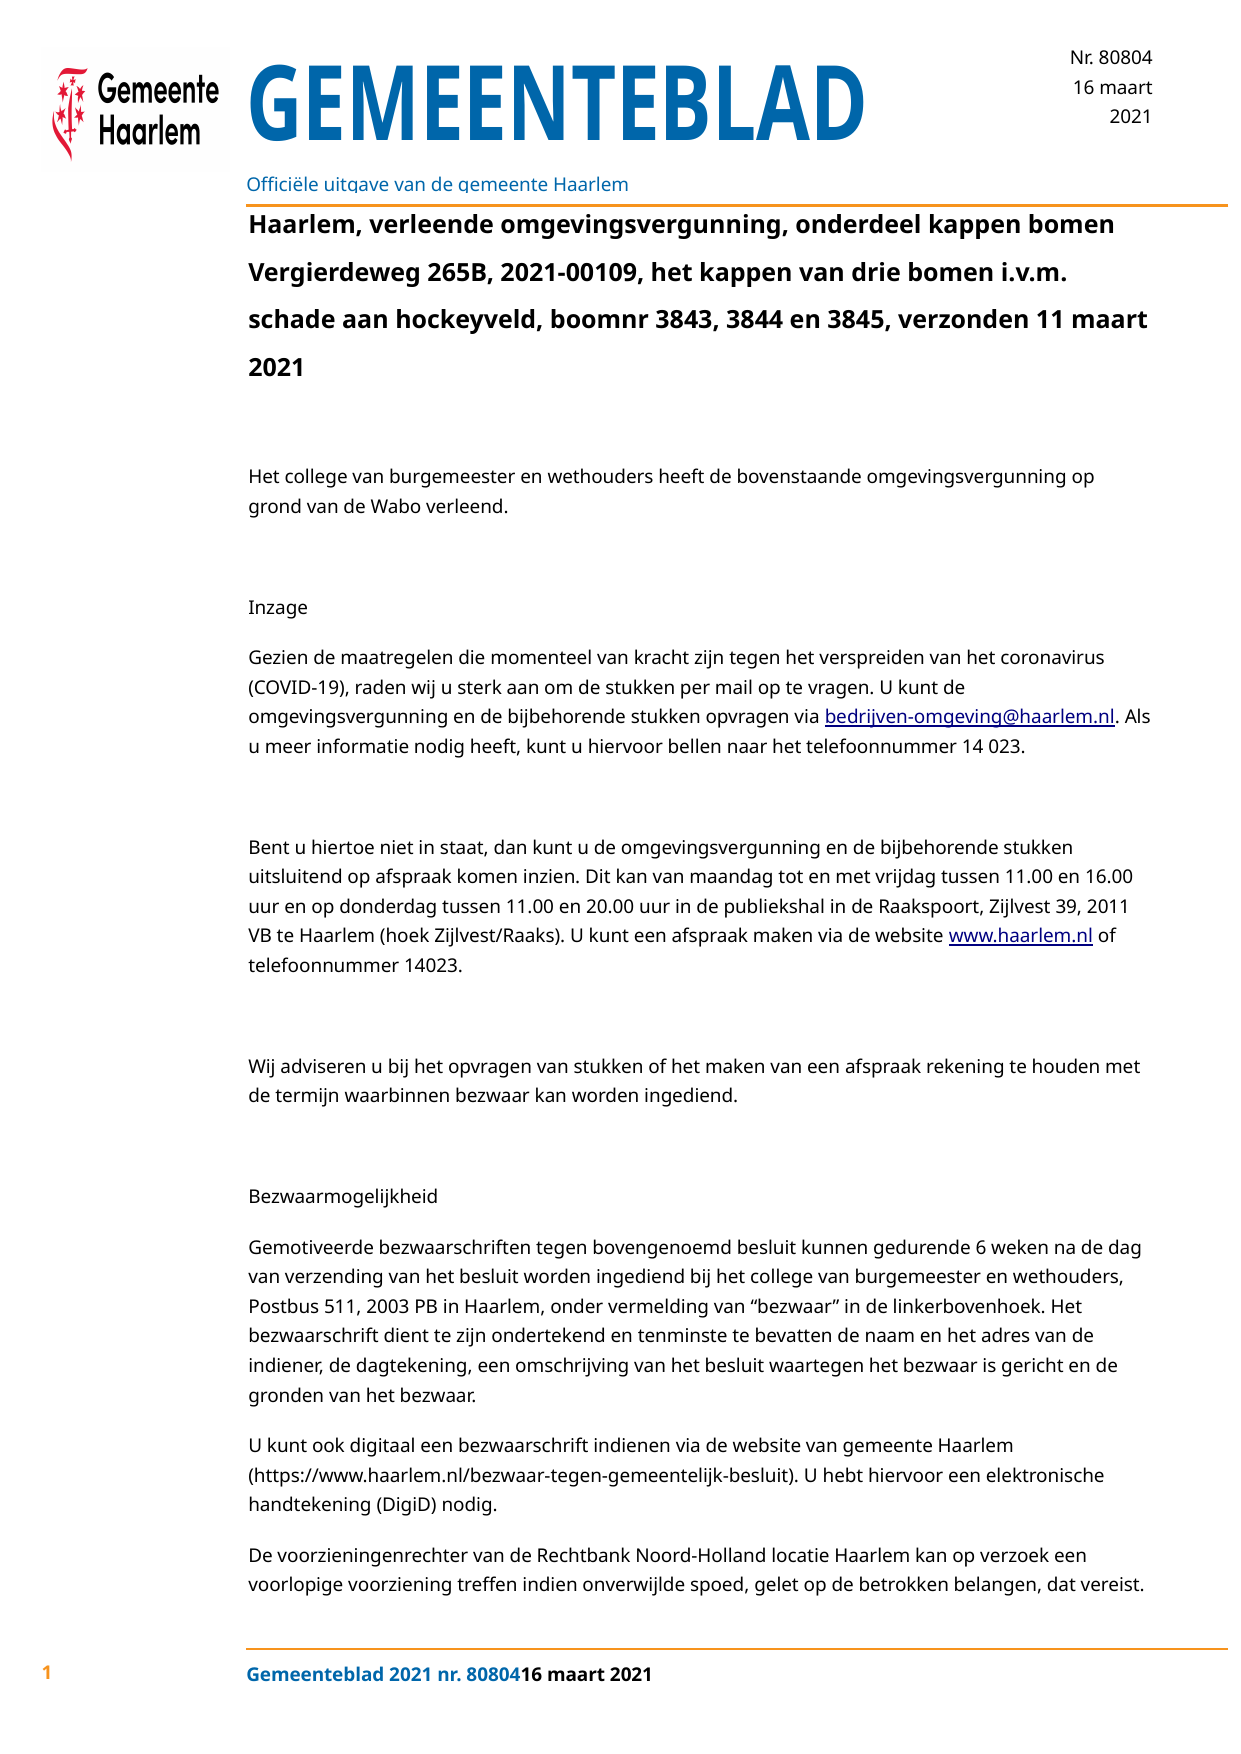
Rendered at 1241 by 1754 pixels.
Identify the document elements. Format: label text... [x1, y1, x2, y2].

text Bezwaarmogelijkheid [248, 1183, 1152, 1209]
text De voorzieningenrechter van de Rechtbank Noord-Holland locatie Haarlem kan op verzoek een voorlopige voorziening treffen indien onverwijlde spoed, gelet op de betrokken belangen, dat vereist. [248, 1542, 1152, 1597]
text Wij adviseren u bij het opvragen van stukken of het maken van een afspraak rekening te houden met de termijn waarbinnen bezwaar kan worden ingediend. [248, 1053, 1152, 1108]
text Bent u hiertoe niet in staat, dan kunt u de omgevingsvergunning en de bijbehorende stukken uitsluitend op afspraak komen inzien. Dit kan van maandag tot en met vrijdag tussen 11.00 en 16.00 uur en op donderdag tussen 11.00 en 20.00 uur in de publiekshal in de Raakspoort, Zijlvest 39, 2011 VB te Haarlem (hoek Zijlvest/Raaks). U kunt een afspraak maken via de website www.haarlem.nl of telefoonnummer 14023. [248, 834, 1152, 978]
text Gemotiveerde bezwaarschriften tegen bovengenoemd besluit kunnen gedurende 6 weken na de dag van verzending van het besluit worden ingediend bij het college van burgemeester en wethouders, Postbus 511, 2003 PB in Haarlem, onder vermelding van “bezwaar” in de linkerbovenhoek. Het bezwaarschrift dient te zijn ondertekend en tenminste te bevatten de naam en het adres van de indiener, de dagtekening, een omschrijving van het besluit waartegen het bezwaar is gericht en de gronden van het bezwaar. [248, 1234, 1152, 1408]
text Inzage [248, 594, 1152, 620]
text U kunt ook digitaal een bezwaarschrift indienen via de website van gemeente Haarlem (https://www.haarlem.nl/bezwaar-tegen-gemeentelijk-besluit). U hebt hiervoor een elektronische handtekening (DigiD) nodig. [248, 1432, 1152, 1517]
picture [41, 47, 231, 172]
text Haarlem, verleende omgevingsvergunning, onderdeel kappen bomen Vergierdeweg 265B, 2021-00109, het kappen van drie bomen i.v.m. schade aan hockeyveld, boomnr 3843, 3844 en 3845, verzonden 11 maart 2021 [248, 207, 1152, 384]
text Gezien de maatregelen die momenteel van kracht zijn tegen het verspreiden van het coronavirus (COVID-19), raden wij u sterk aan om de stukken per mail op te vragen. U kunt de omgevingsvergunning en de bijbehorende stukken opvragen via bedrijven-omgeving@haarlem.nl. Als u meer informatie nodig heeft, kunt u hiervoor bellen naar het telefoonnummer 14 023. [248, 644, 1152, 759]
text Het college van burgemeester en wethouders heeft de bovenstaande omgevingsvergunning op grond van de Wabo verleend. [248, 463, 1152, 519]
